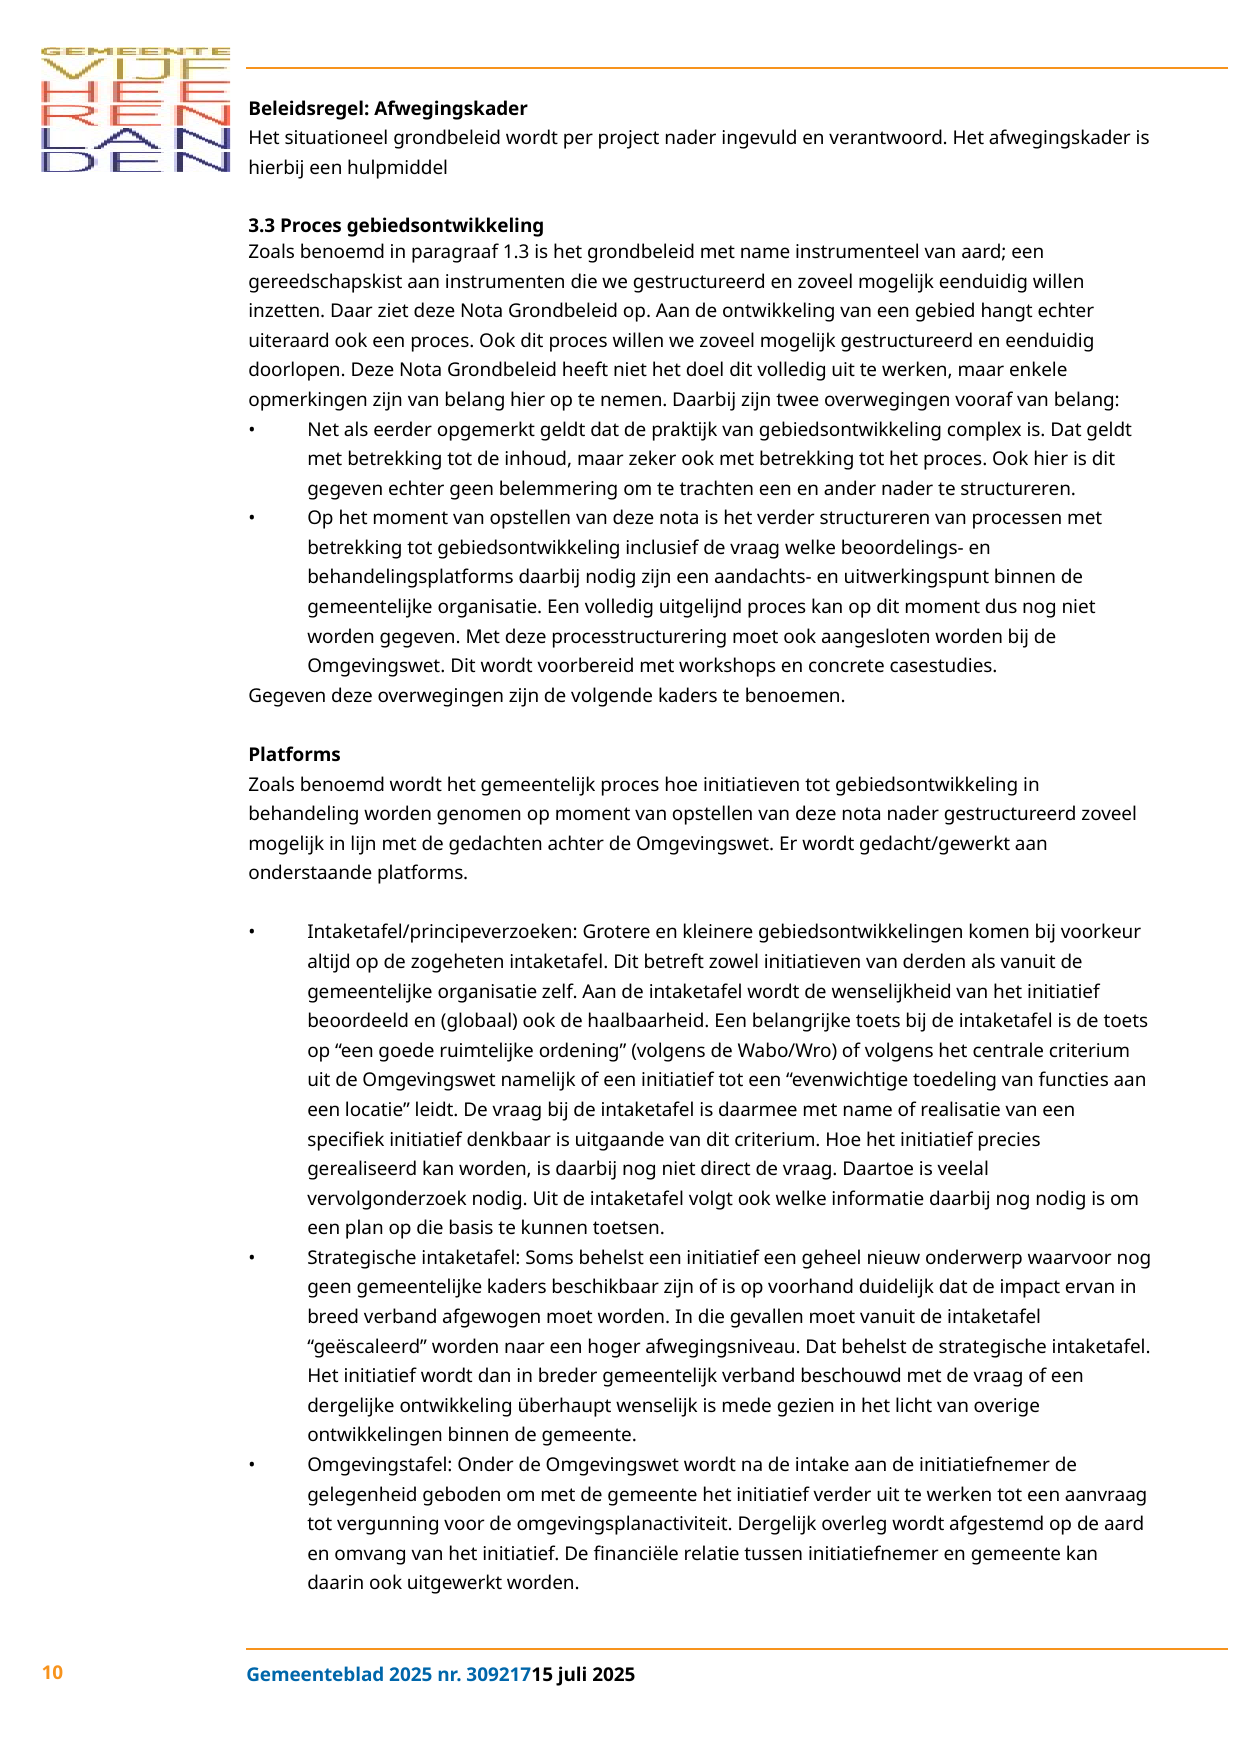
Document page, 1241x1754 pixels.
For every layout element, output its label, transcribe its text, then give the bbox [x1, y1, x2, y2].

text 3.3 Proces gebiedsontwikkeling [248, 212, 1152, 238]
list Net als eerder opgemerkt geldt dat de praktijk van gebiedsontwikkeling complex is. Dat geldt met betrekking tot de inhoud, maar zeker ook met betrekking tot het proces. Ook hier is dit gegeven echter geen belemmering om te trachten een en ander nader te structureren. [248, 416, 1152, 501]
table_header Beleidsregel: Afwegingskader Het situationeel grondbeleid wordt per project nader ingevuld en verantwoord. Het afwegingskader is hierbij een hulpmiddel [248, 95, 1152, 180]
picture [41, 47, 231, 172]
text Zoals benoemd wordt het gemeentelijk proces hoe initiatieven tot gebiedsontwikkeling in behandeling worden genomen op moment van opstellen van deze nota nader gestructureerd zoveel mogelijk in lijn met de gedachten achter de Omgevingswet. Er wordt gedacht/gewerkt aan onderstaande platforms. [248, 771, 1152, 885]
list Intaketafel/principeverzoeken: Grotere en kleinere gebiedsontwikkelingen komen bij voorkeur altijd op de zogeheten intaketafel. Dit betreft zowel initiatieven van derden als vanuit de gemeentelijke organisatie zelf. Aan de intaketafel wordt de wenselijkheid van het initiatief beoordeeld en (globaal) ook de haalbaarheid. Een belangrijke toets bij de intaketafel is de toets op “een goede ruimtelijke ordening” (volgens de Wabo/Wro) of volgens het centrale criterium uit de Omgevingswet namelijk of een initiatief tot een “evenwichtige toedeling van functies aan een locatie” leidt. De vraag bij de intaketafel is daarmee met name of realisatie van een specifiek initiatief denkbaar is uitgaande van dit criterium. Hoe het initiatief precies gerealiseerd kan worden, is daarbij nog niet direct de vraag. Daartoe is veelal vervolgonderzoek nodig. Uit de intaketafel volgt ook welke informatie daarbij nog nodig is om een plan op die basis te kunnen toetsen. [248, 919, 1152, 1240]
list Strategische intaketafel: Soms behelst een initiatief een geheel nieuw onderwerp waarvoor nog geen gemeentelijke kaders beschikbaar zijn of is op voorhand duidelijk dat de impact ervan in breed verband afgewogen moet worden. In die gevallen moet vanuit de intaketafel “geëscaleerd” worden naar een hoger afwegingsniveau. Dat behelst de strategische intaketafel. Het initiatief wordt dan in breder gemeentelijk verband beschouwd met de vraag of een dergelijke ontwikkeling überhaupt wenselijk is mede gezien in het licht van overige ontwikkelingen binnen de gemeente. [248, 1244, 1152, 1447]
text Gegeven deze overwegingen zijn de volgende kaders te benoemen. [248, 682, 1152, 708]
list Omgevingstafel: Onder de Omgevingswet wordt na de intake aan de initiatiefnemer de gelegenheid geboden om met de gemeente het initiatief verder uit te werken tot een aanvraag tot vergunning voor de omgevingsplanactiviteit. Dergelijk overleg wordt afgestemd op de aard en omvang van het initiatief. De financiële relatie tussen initiatiefnemer en gemeente kan daarin ook uitgewerkt worden. [248, 1451, 1152, 1595]
text Zoals benoemd in paragraaf 1.3 is het grondbeleid met name instrumenteel van aard; een gereedschapskist aan instrumenten die we gestructureerd en zoveel mogelijk eenduidig willen inzetten. Daar ziet deze Nota Grondbeleid op. Aan de ontwikkeling van een gebied hangt echter uiteraard ook een proces. Ook dit proces willen we zoveel mogelijk gestructureerd en eenduidig doorlopen. Deze Nota Grondbeleid heeft niet het doel dit volledig uit te werken, maar enkele opmerkingen zijn van belang hier op te nemen. Daarbij zijn twee overwegingen vooraf van belang: [248, 238, 1152, 412]
list Op het moment van opstellen van deze nota is het verder structureren van processen met betrekking tot gebiedsontwikkeling inclusief de vraag welke beoordelings- en behandelingsplatforms daarbij nodig zijn een aandachts- en uitwerkingspunt binnen de gemeentelijke organisatie. Een volledig uitgelijnd proces kan op dit moment dus nog niet worden gegeven. Met deze processtructurering moet ook aangesloten worden bij de Omgevingswet. Dit wordt voorbereid met workshops en concrete casestudies. [248, 504, 1152, 678]
text Platforms [248, 741, 1152, 767]
